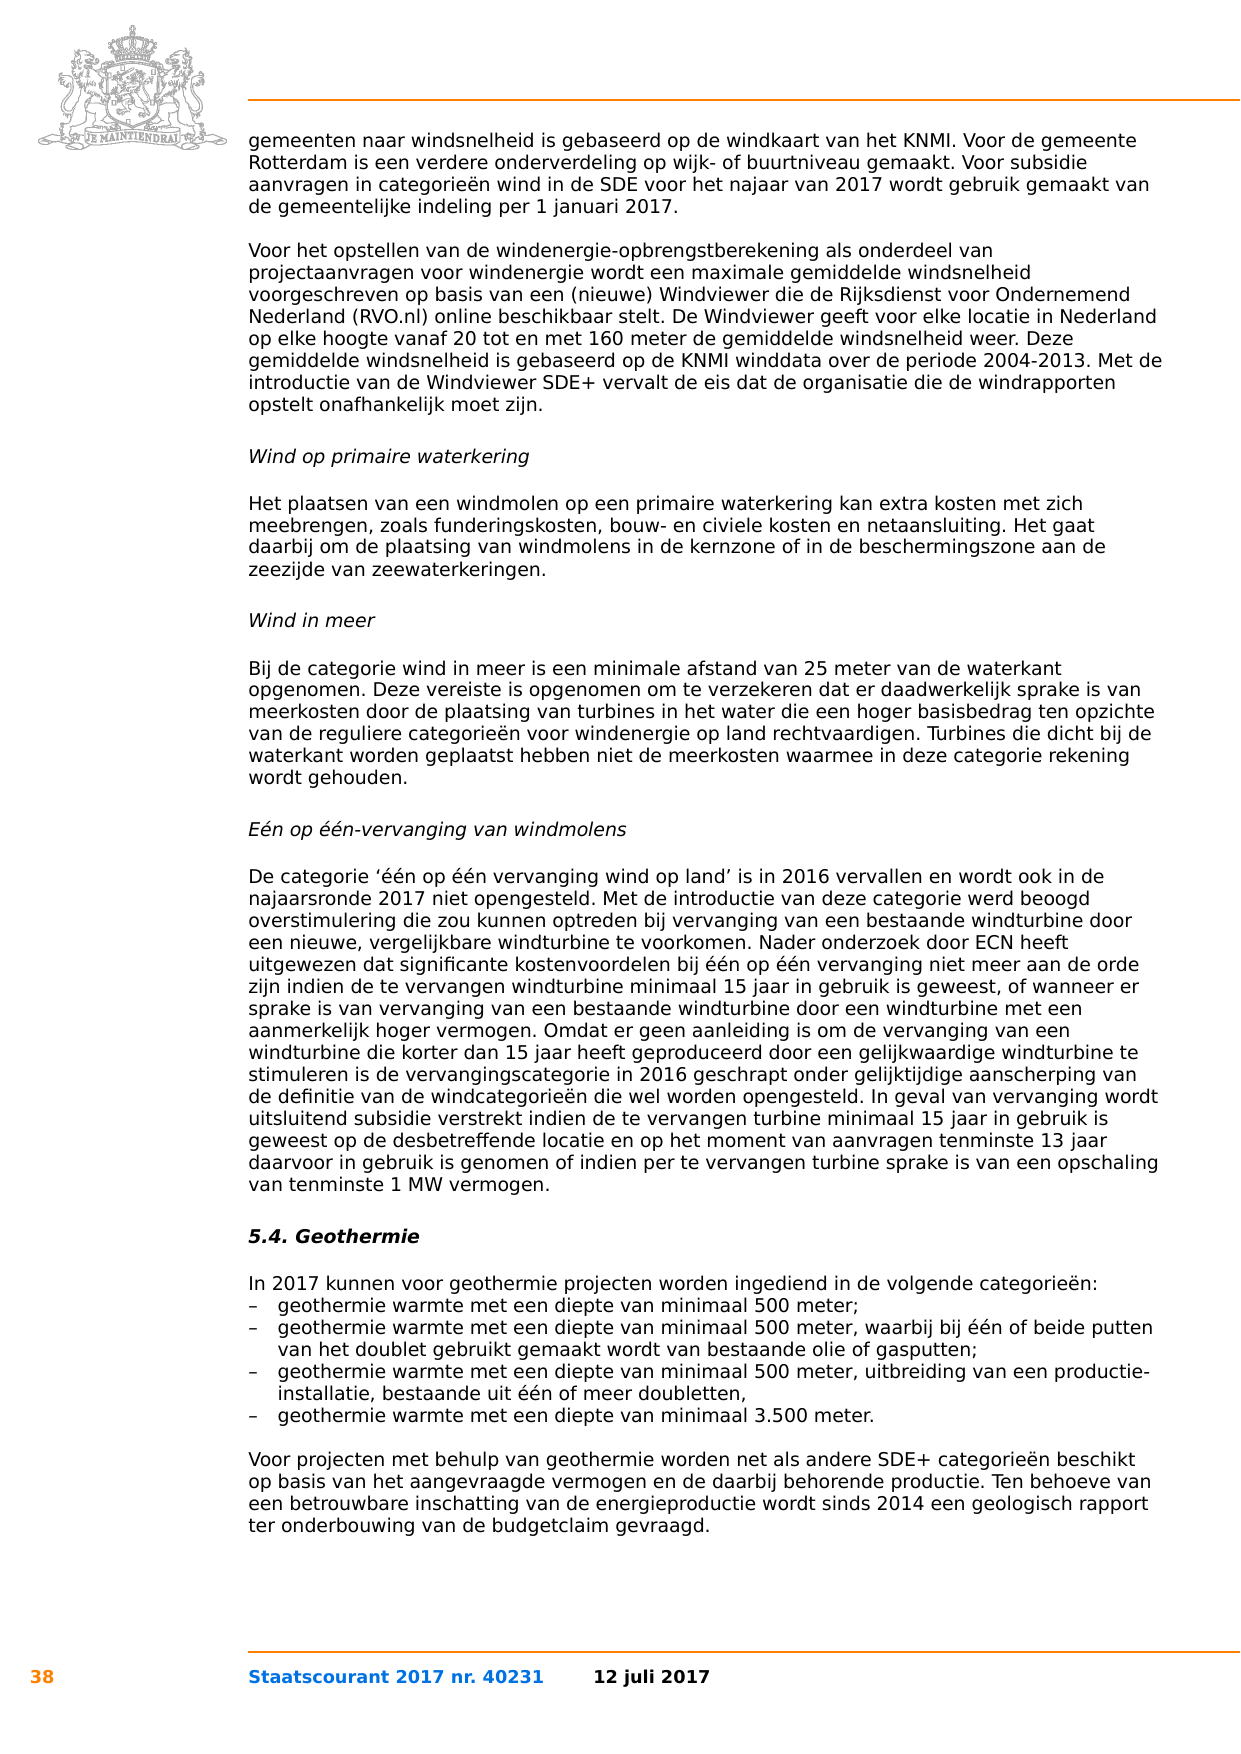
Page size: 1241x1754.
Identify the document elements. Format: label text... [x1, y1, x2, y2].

text – geothermie warmte met een diepte van minimaal 500 meter, uitbreiding van een productie-installatie, bestaande uit één of meer doubletten, [248, 1361, 1163, 1405]
text Het plaatsen van een windmolen op een primaire waterkering kan extra kosten met zich meebrengen, zoals funderingskosten, bouw- en civiele kosten en netaansluiting. Het gaat daarbij om de plaatsing van windmolens in de kernzone of in de beschermingszone aan de zeezijde van zeewaterkeringen. [248, 492, 1163, 580]
text – geothermie warmte met een diepte van minimaal 3.500 meter. [248, 1405, 1163, 1427]
text – geothermie warmte met een diepte van minimaal 500 meter; [248, 1295, 1163, 1317]
subtitle Eén op één-vervanging van windmolens [248, 819, 1163, 841]
text – geothermie warmte met een diepte van minimaal 500 meter, waarbij bij één of beide putten van het doublet gebruikt gemaakt wordt van bestaande olie of gasputten; [248, 1317, 1163, 1361]
text Voor projecten met behulp van geothermie worden net als andere SDE+ categorieën beschikt op basis van het aangevraagde vermogen en de daarbij behorende productie. Ten behoeve van een betrouwbare inschatting van de energieproductie wordt sinds 2014 een geologisch rapport ter onderbouwing van de budgetclaim gevraagd. [248, 1449, 1163, 1537]
text De categorie ‘één op één vervanging wind op land’ is in 2016 vervallen en wordt ook in de najaarsronde 2017 niet opengesteld. Met de introductie van deze categorie werd beoogd overstimulering die zou kunnen optreden bij vervanging van een bestaande windturbine door een nieuwe, vergelijkbare windturbine te voorkomen. Nader onderzoek door ECN heeft uitgewezen dat significante kostenvoordelen bij één op één vervanging niet meer aan de orde zijn indien de te vervangen windturbine minimaal 15 jaar in gebruik is geweest, of wanneer er sprake is van vervanging van een bestaande windturbine door een windturbine met een aanmerkelijk hoger vermogen. Omdat er geen aanleiding is om de vervanging van een windturbine die korter dan 15 jaar heeft geproduceerd door een gelijkwaardige windturbine te stimuleren is de vervangingscategorie in 2016 geschrapt onder gelijktijdige aanscherping van de definitie van de windcategorieën die wel worden opengesteld. In geval van vervanging wordt uitsluitend subsidie verstrekt indien de te vervangen turbine minimaal 15 jaar in gebruik is geweest op de desbetreffende locatie en op het moment van aanvragen tenminste 13 jaar daarvoor in gebruik is genomen of indien per te vervangen turbine sprake is van een opschaling van tenminste 1 MW vermogen. [248, 866, 1163, 1196]
subtitle Wind op primaire waterkering [248, 446, 1163, 467]
picture [38, 25, 227, 150]
text Bij de categorie wind in meer is een minimale afstand van 25 meter van de waterkant opgenomen. Deze vereiste is opgenomen om te verzekeren dat er daadwerkelijk sprake is van meerkosten door de plaatsing van turbines in het water die een hoger basisbedrag ten opzichte van de reguliere categorieën voor windenergie op land rechtvaardigen. Turbines die dicht bij de waterkant worden geplaatst hebben niet de meerkosten waarmee in deze categorie rekening wordt gehouden. [248, 657, 1163, 789]
text gemeenten naar windsnelheid is gebaseerd op de windkaart van het KNMI. Voor de gemeente Rotterdam is een verdere onderverdeling op wijk- of buurtniveau gemaakt. Voor subsidie aanvragen in categorieën wind in de SDE voor het najaar van 2017 wordt gebruik gemaakt van de gemeentelijke indeling per 1 januari 2017. [248, 130, 1163, 218]
subtitle Wind in meer [248, 610, 1163, 632]
subtitle 5.4. Geothermie [248, 1226, 1163, 1248]
text In 2017 kunnen voor geothermie projecten worden ingediend in de volgende categorieën: [248, 1273, 1163, 1295]
text Voor het opstellen van de windenergie-opbrengstberekening als onderdeel van projectaanvragen voor windenergie wordt een maximale gemiddelde windsnelheid voorgeschreven op basis van een (nieuwe) Windviewer die de Rijksdienst voor Ondernemend Nederland (RVO.nl) online beschikbaar stelt. De Windviewer geeft voor elke locatie in Nederland op elke hoogte vanaf 20 tot en met 160 meter de gemiddelde windsnelheid weer. Deze gemiddelde windsnelheid is gebaseerd op de KNMI winddata over de periode 2004-2013. Met de introductie van de Windviewer SDE+ vervalt de eis dat de organisatie die de windrapporten opstelt onafhankelijk moet zijn. [248, 240, 1163, 416]
